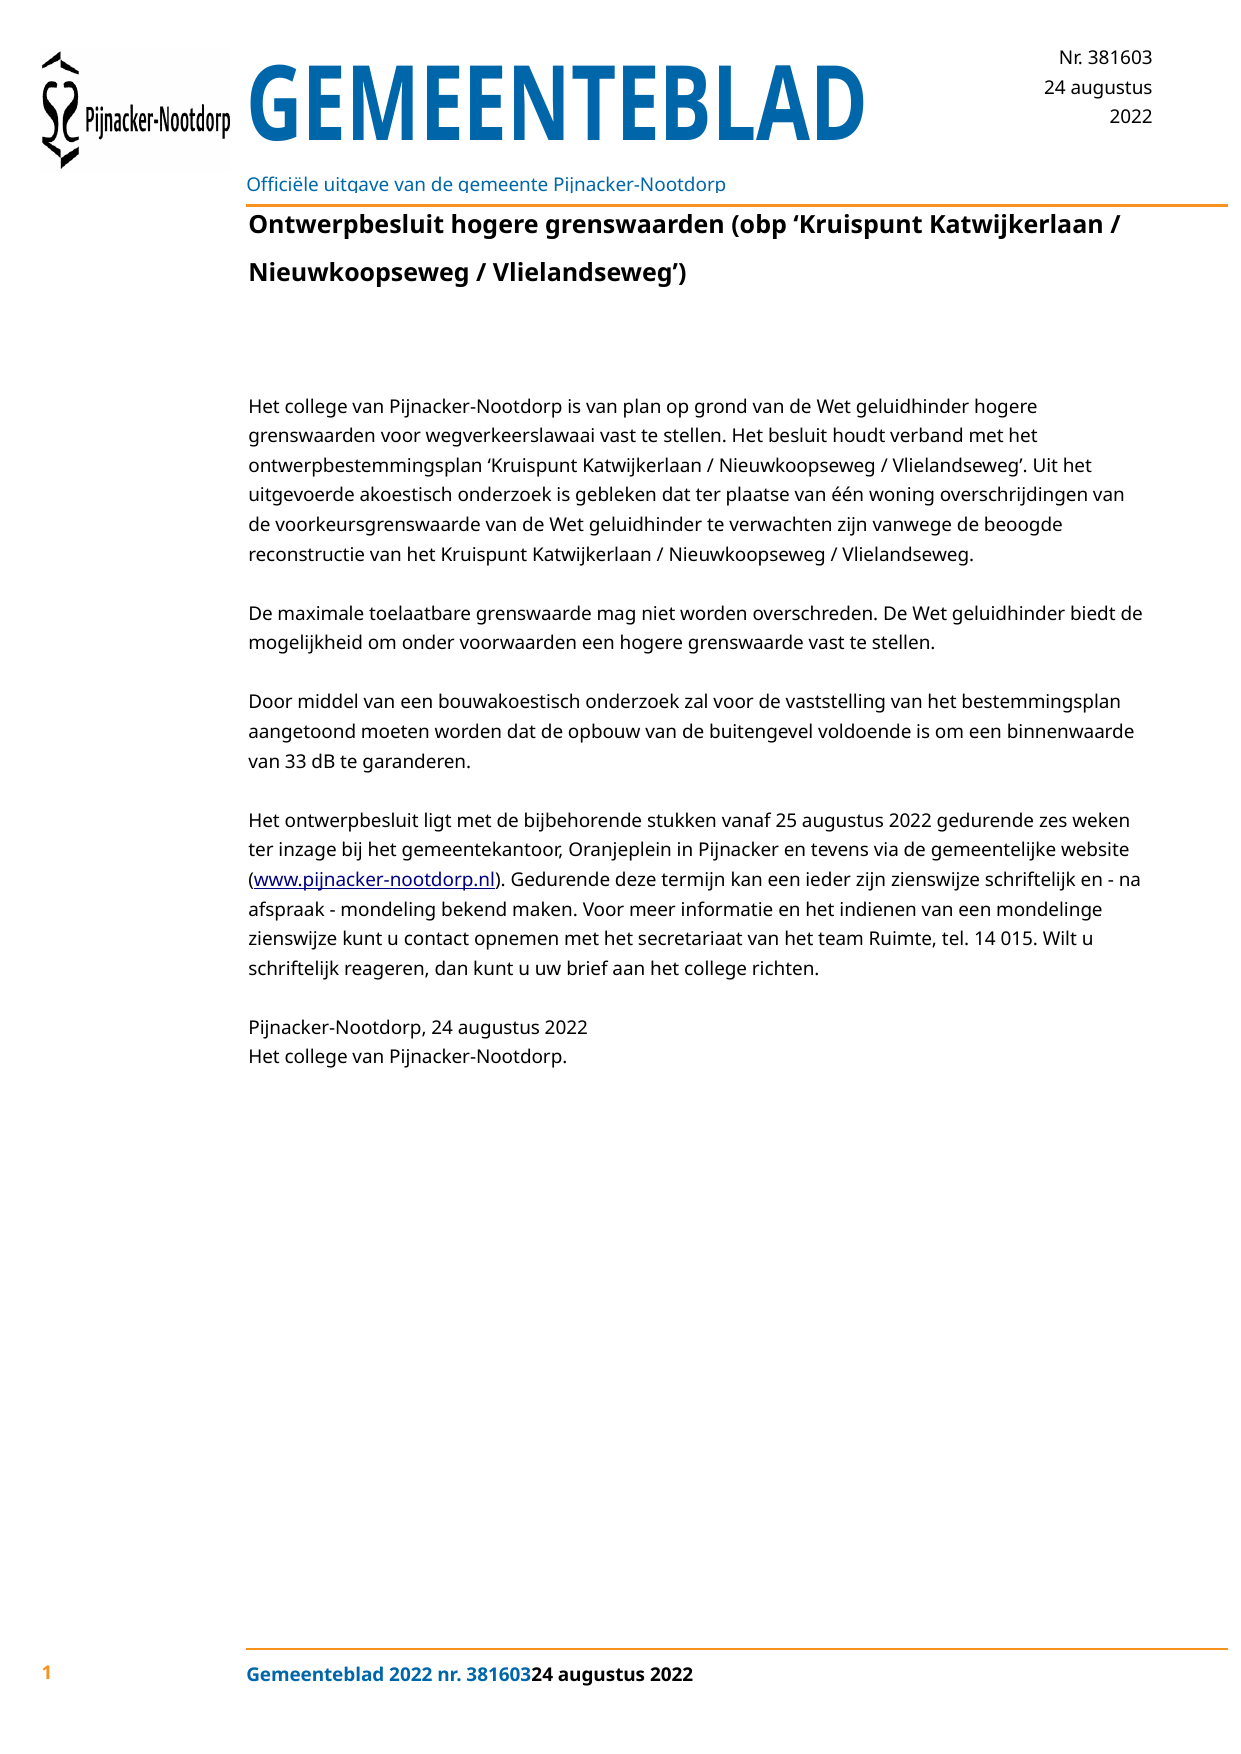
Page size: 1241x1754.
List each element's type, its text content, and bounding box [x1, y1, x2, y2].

text Pijnacker-Nootdorp, 24 augustus 2022 [248, 1014, 1152, 1040]
text Het ontwerpbesluit ligt met de bijbehorende stukken vanaf 25 augustus 2022 gedurende zes weken ter inzage bij het gemeentekantoor, Oranjeplein in Pijnacker en tevens via de gemeentelijke website (www.pijnacker-nootdorp.nl). Gedurende deze termijn kan een ieder zijn zienswijze schriftelijk en - na afspraak - mondeling bekend maken. Voor meer informatie en het indienen van een mondelinge zienswijze kunt u contact opnemen met het secretariaat van het team Ruimte, tel. 14 015. Wilt u schriftelijk reageren, dan kunt u uw brief aan het college richten. [248, 807, 1152, 981]
text De maximale toelaatbare grenswaarde mag niet worden overschreden. De Wet geluidhinder biedt de mogelijkheid om onder voorwaarden een hogere grenswaarde vast te stellen. [248, 600, 1152, 655]
text Door middel van een bouwakoestisch onderzoek zal voor de vaststelling van het bestemmingsplan aangetoond moeten worden dat de opbouw van de buitengevel voldoende is om een binnenwaarde van 33 dB te garanderen. [248, 689, 1152, 774]
text Ontwerpbesluit hogere grenswaarden (obp ‘Kruispunt Katwijkerlaan / Nieuwkoopseweg / Vlielandseweg’) [248, 207, 1152, 288]
text Het college van Pijnacker-Nootdorp. [248, 1044, 1152, 1069]
text Het college van Pijnacker-Nootdorp is van plan op grond van de Wet geluidhinder hogere grenswaarden voor wegverkeerslawaai vast te stellen. Het besluit houdt verband met het ontwerpbestemmingsplan ‘Kruispunt Katwijkerlaan / Nieuwkoopseweg / Vlielandseweg’. Uit het uitgevoerde akoestisch onderzoek is gebleken dat ter plaatse van één woning overschrijdingen van de voorkeursgrenswaarde van de Wet geluidhinder te verwachten zijn vanwege de beoogde reconstructie van het Kruispunt Katwijkerlaan / Nieuwkoopseweg / Vlielandseweg. [248, 393, 1152, 567]
picture [41, 47, 231, 172]
